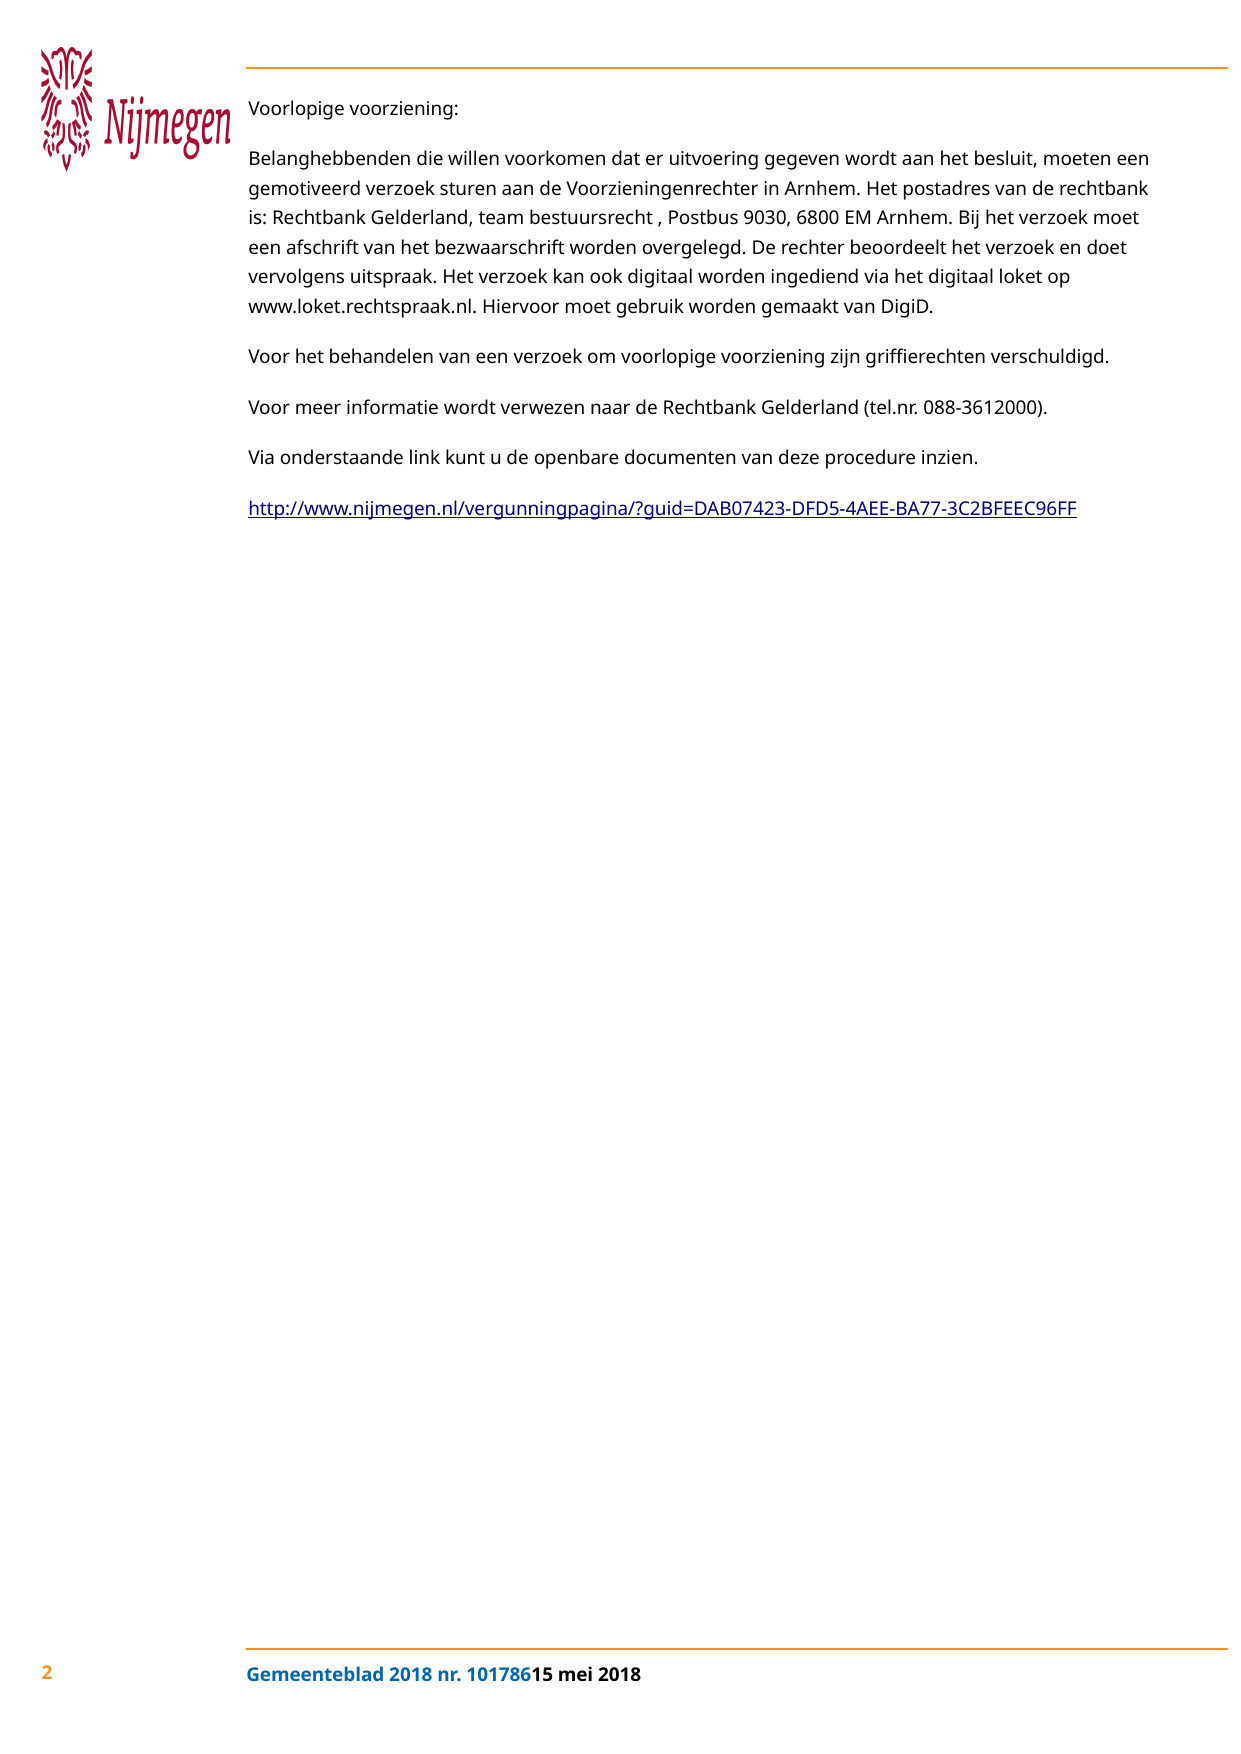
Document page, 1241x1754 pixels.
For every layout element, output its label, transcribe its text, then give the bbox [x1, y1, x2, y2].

text Via onderstaande link kunt u de openbare documenten van deze procedure inzien. [248, 444, 1152, 470]
text Voor het behandelen van een verzoek om voorlopige voorziening zijn griffierechten verschuldigd. [248, 343, 1152, 369]
text Belanghebbenden die willen voorkomen dat er uitvoering gegeven wordt aan het besluit, moeten een gemotiveerd verzoek sturen aan de Voorzieningenrechter in Arnhem. Het postadres van de rechtbank is: Rechtbank Gelderland, team bestuursrecht , Postbus 9030, 6800 EM Arnhem. Bij het verzoek moet een afschrift van het bezwaarschrift worden overgelegd. De rechter beoordeelt het verzoek en doet vervolgens uitspraak. Het verzoek kan ook digitaal worden ingediend via het digitaal loket op www.loket.rechtspraak.nl. Hiervoor moet gebruik worden gemaakt van DigiD. [248, 145, 1152, 319]
text Voor meer informatie wordt verwezen naar de Rechtbank Gelderland (tel.nr. 088-3612000). [248, 394, 1152, 420]
text Voorlopige voorziening: [248, 95, 1152, 121]
text http://www.nijmegen.nl/vergunningpagina/?guid=DAB07423-DFD5-4AEE-BA77-3C2BFEEC96FF [248, 495, 1152, 521]
picture [41, 47, 231, 172]
